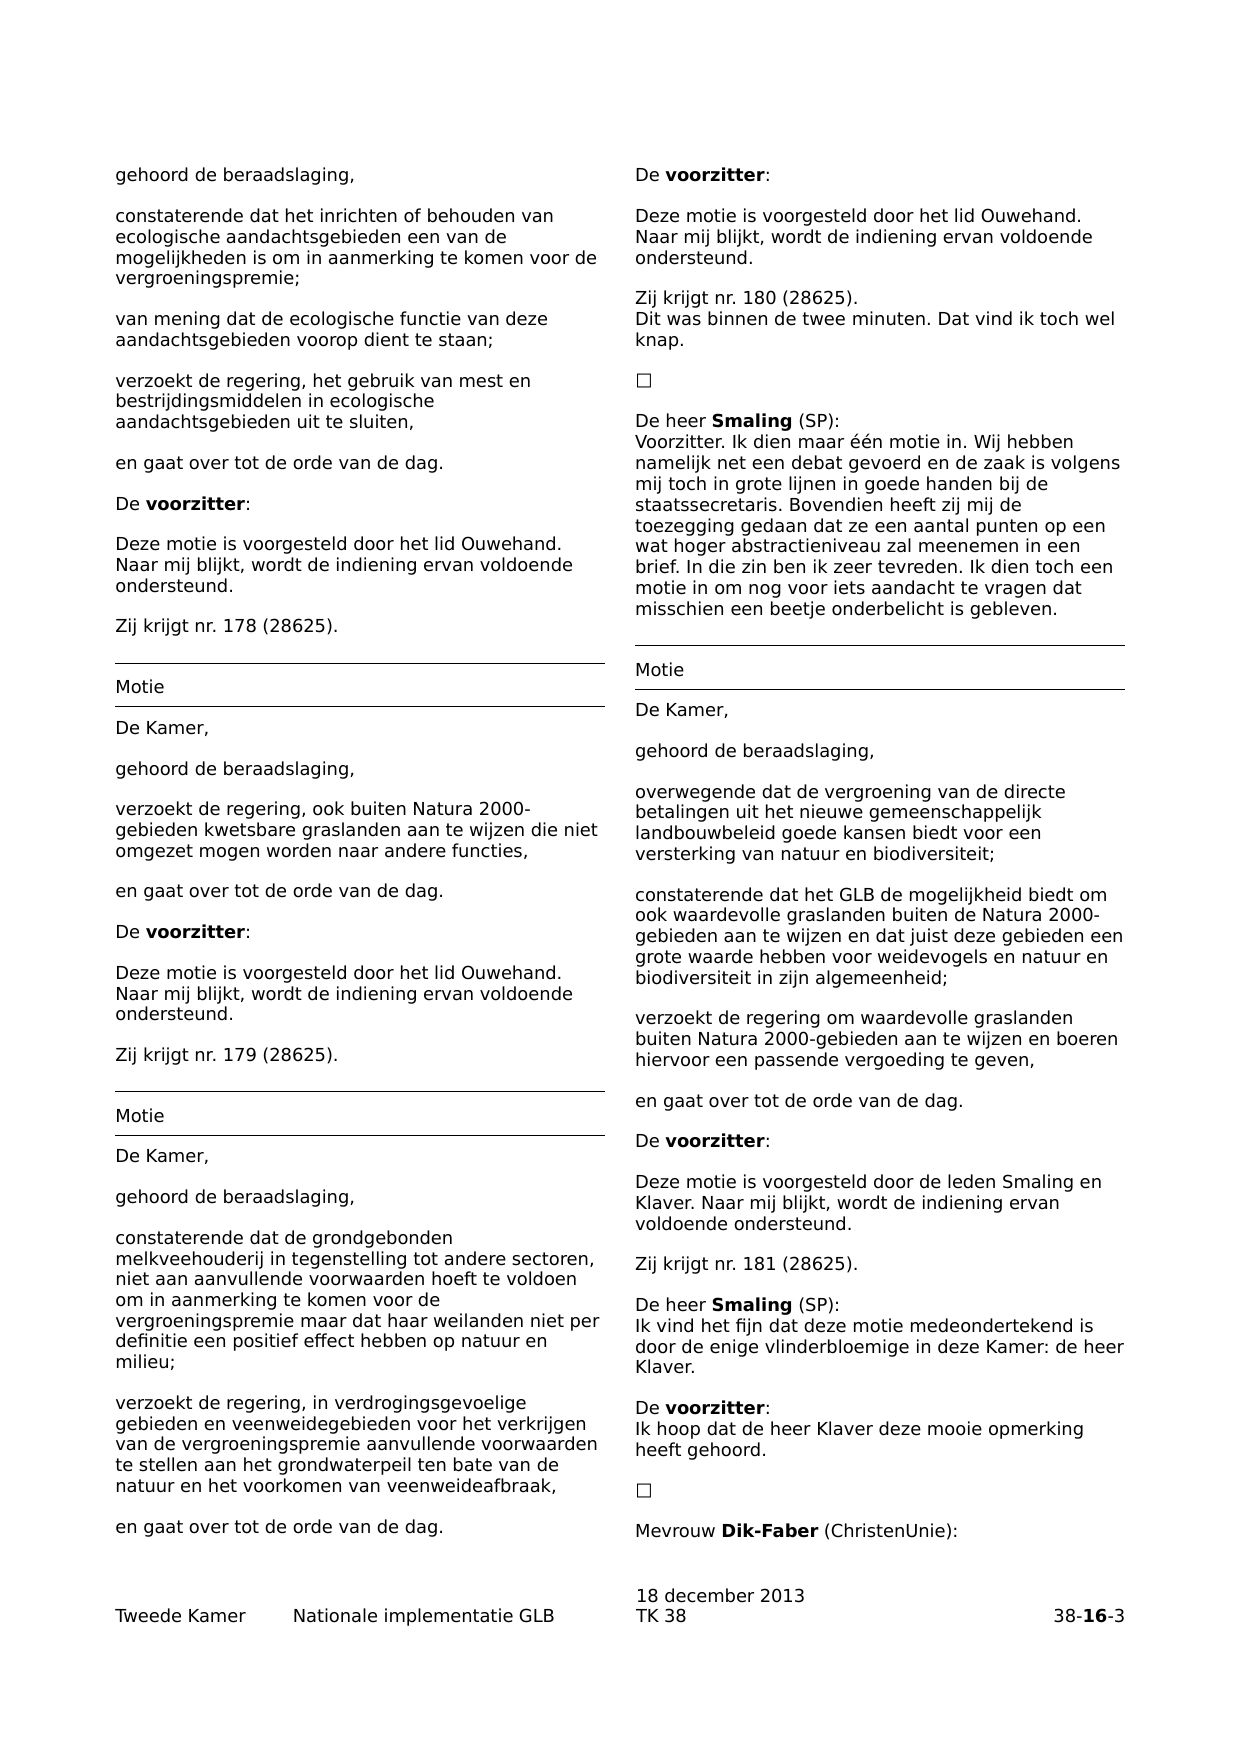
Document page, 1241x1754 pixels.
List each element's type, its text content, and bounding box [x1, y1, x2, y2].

text Motie [115, 677, 605, 698]
text constaterende dat de grondgebonden melkveehouderij in tegenstelling tot andere sectoren, niet aan aanvullende voorwaarden hoeft te voldoen om in aanmerking te komen voor de vergroeningspremie maar dat haar weilanden niet per definitie een positief effect hebben op natuur en milieu; [115, 1228, 605, 1373]
text verzoekt de regering, het gebruik van mest en bestrijdingsmiddelen in ecologische aandachtsgebieden uit te sluiten, [115, 370, 605, 433]
text en gaat over tot de orde van de dag. [635, 1090, 1125, 1111]
text ⬜ [635, 1480, 1125, 1501]
text overwegende dat de vergroening van de directe betalingen uit het nieuwe gemeenschappelijk landbouwbeleid goede kansen biedt voor een versterking van natuur en biodiversiteit; [635, 782, 1125, 864]
text constaterende dat het GLB de mogelijkheid biedt om ook waardevolle graslanden buiten de Natura 2000-gebieden aan te wijzen en dat juist deze gebieden een grote waarde hebben voor weidevogels en natuur en biodiversiteit in zijn algemeenheid; [635, 884, 1125, 988]
text en gaat over tot de orde van de dag. [115, 1516, 605, 1537]
text Motie [115, 1106, 605, 1126]
text De Kamer, [115, 718, 605, 738]
text Deze motie is voorgesteld door de leden Smaling en Klaver. Naar mij blijkt, wordt de indiening ervan voldoende ondersteund. [635, 1172, 1125, 1234]
text Deze motie is voorgesteld door het lid Ouwehand. Naar mij blijkt, wordt de indiening ervan voldoende ondersteund. [115, 534, 605, 596]
text verzoekt de regering, ook buiten Natura 2000-gebieden kwetsbare graslanden aan te wijzen die niet omgezet mogen worden naar andere functies, [115, 799, 605, 861]
text Zij krijgt nr. 178 (28625). [115, 616, 605, 637]
text Deze motie is voorgesteld door het lid Ouwehand. Naar mij blijkt, wordt de indiening ervan voldoende ondersteund. [635, 206, 1125, 268]
text gehoord de beraadslaging, [635, 741, 1125, 762]
text De voorzitter: [635, 1398, 1125, 1419]
text gehoord de beraadslaging, [115, 758, 605, 779]
text De voorzitter: [635, 1131, 1125, 1152]
text en gaat over tot de orde van de dag. [115, 881, 605, 902]
text Zij krijgt nr. 181 (28625). [635, 1254, 1125, 1275]
text Mevrouw Dik-Faber (ChristenUnie): [635, 1521, 1125, 1542]
text van mening dat de ecologische functie van deze aandachtsgebieden voorop dient te staan; [115, 309, 605, 350]
text ⬜ [635, 371, 1125, 391]
text Deze motie is voorgesteld door het lid Ouwehand. Naar mij blijkt, wordt de indiening ervan voldoende ondersteund. [115, 963, 605, 1025]
text verzoekt de regering om waardevolle graslanden buiten Natura 2000-gebieden aan te wijzen en boeren hiervoor een passende vergoeding te geven, [635, 1008, 1125, 1070]
text Motie [635, 659, 1125, 680]
text Ik vind het fijn dat deze motie medeondertekend is door de enige vlinderbloemige in deze Kamer: de heer Klaver. [635, 1316, 1125, 1378]
text Voorzitter. Ik dien maar één motie in. Wij hebben namelijk net een debat gevoerd en de zaak is volgens mij toch in grote lijnen in goede handen bij de staatssecretaris. Bovendien heeft zij mij de toezegging gedaan dat ze een aantal punten op een wat hoger abstractieniveau zal meenemen in een brief. In die zin ben ik zeer tevreden. Ik dien toch een motie in om nog voor iets aandacht te vragen dat misschien een beetje onderbelicht is gebleven. [635, 432, 1125, 619]
text De voorzitter: [635, 165, 1125, 186]
text De heer Smaling (SP): [635, 411, 1125, 432]
text Ik hoop dat de heer Klaver deze mooie opmerking heeft gehoord. [635, 1419, 1125, 1460]
text De voorzitter: [115, 493, 605, 514]
text Zij krijgt nr. 180 (28625). [635, 288, 1125, 309]
text verzoekt de regering, in verdrogingsgevoelige gebieden en veenweidegebieden voor het verkrijgen van de vergroeningspremie aanvullende voorwaarden te stellen aan het grondwaterpeil ten bate van de natuur en het voorkomen van veenweideafbraak, [115, 1393, 605, 1496]
text constaterende dat het inrichten of behouden van ecologische aandachtsgebieden een van de mogelijkheden is om in aanmerking te komen voor de vergroeningspremie; [115, 206, 605, 289]
text en gaat over tot de orde van de dag. [115, 453, 605, 473]
text De voorzitter: [115, 922, 605, 943]
text De Kamer, [115, 1146, 605, 1167]
text Zij krijgt nr. 179 (28625). [115, 1045, 605, 1066]
text gehoord de beraadslaging, [115, 1187, 605, 1208]
text De Kamer, [635, 700, 1125, 721]
text De heer Smaling (SP): [635, 1295, 1125, 1316]
text gehoord de beraadslaging, [115, 165, 605, 186]
text Dit was binnen de twee minuten. Dat vind ik toch wel knap. [635, 309, 1125, 351]
